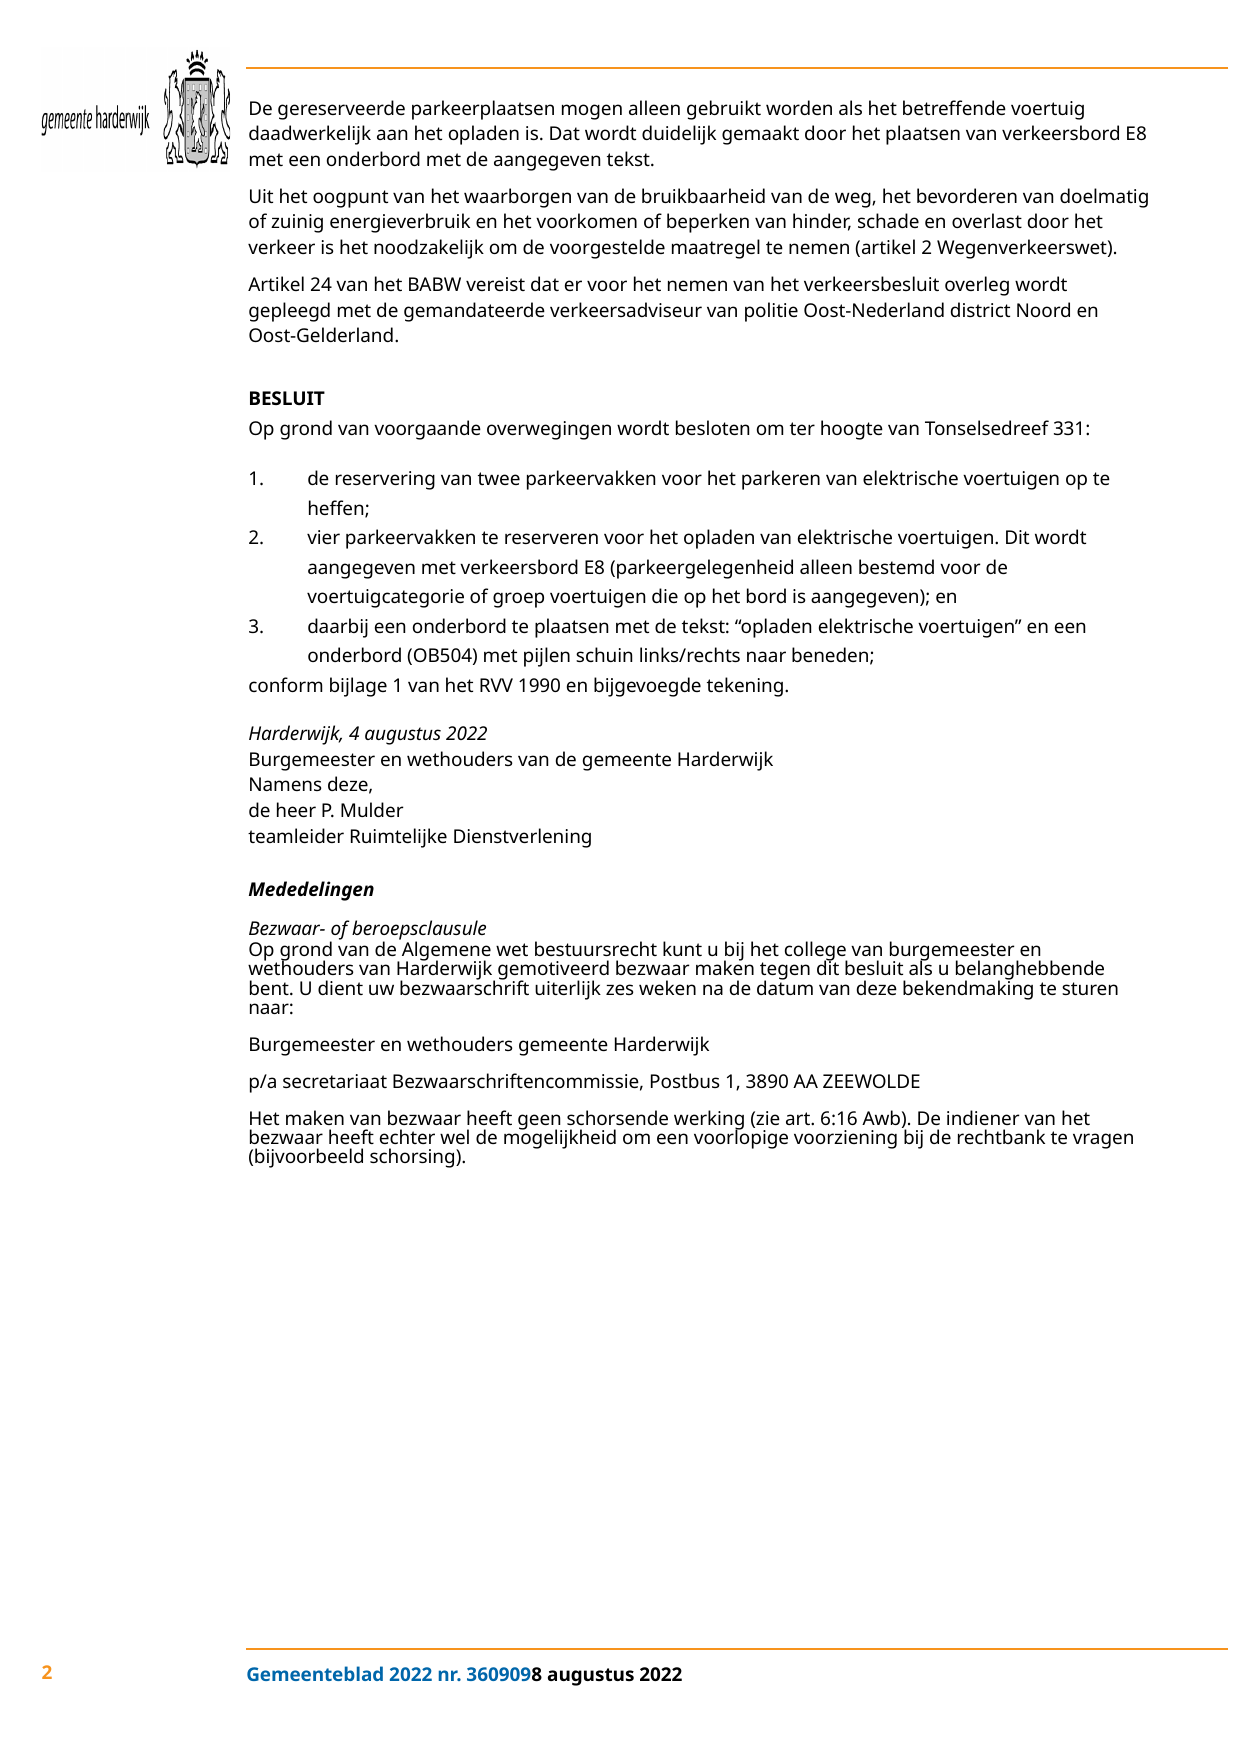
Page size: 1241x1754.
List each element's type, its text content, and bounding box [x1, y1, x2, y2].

text Mededelingen [248, 876, 1152, 902]
text Namens deze, [248, 772, 1152, 797]
text de heer P. Mulder [248, 797, 1152, 823]
text Bezwaar- of beroepsclausule [248, 915, 1152, 941]
text Op grond van de Algemene wet bestuursrecht kunt u bij het college van burgemeester en wethouders van Harderwijk gemotiveerd bezwaar maken tegen dit besluit als u belanghebbende bent. U dient uw bezwaarschrift uiterlijk zes weken na de datum van deze bekendmaking te sturen naar: [248, 941, 1152, 1018]
text Burgemeester en wethouders van de gemeente Harderwijk [248, 746, 1152, 772]
text Op grond van voorgaande overwegingen wordt besloten om ter hoogte van Tonselsedreef 331: [248, 415, 1152, 441]
text teamleider Ruimtelijke Dienstverlening [248, 823, 1152, 849]
list daarbij een onderbord te plaatsen met de tekst: “opladen elektrische voertuigen” en een onderbord (OB504) met pijlen schuin links/rechts naar beneden; [248, 613, 1152, 668]
text p/a secretariaat Bezwaarschriftencommissie, Postbus 1, 3890 AA ZEEWOLDE [248, 1073, 1152, 1092]
text De gereserveerde parkeerplaatsen mogen alleen gebruikt worden als het betreffende voertuig daadwerkelijk aan het opladen is. Dat wordt duidelijk gemaakt door het plaatsen van verkeersbord E8 met een onderbord met de aangegeven tekst. [248, 95, 1152, 172]
picture [41, 47, 231, 172]
text Het maken van bezwaar heeft geen schorsende werking (zie art. 6:16 Awb). De indiener van het bezwaar heeft echter wel de mogelijkheid om een voorlopige voorziening bij de rechtbank te vragen (bijvoorbeeld schorsing). [248, 1110, 1152, 1167]
text conform bijlage 1 van het RVV 1990 en bijgevoegde tekening. [248, 672, 1152, 698]
list vier parkeervakken te reserveren voor het opladen van elektrische voertuigen. Dit wordt aangegeven met verkeersbord E8 (parkeergelegenheid alleen bestemd voor de voertuigcategorie of groep voertuigen die op het bord is aangegeven); en [248, 524, 1152, 609]
text Burgemeester en wethouders gemeente Harderwijk [248, 1036, 1152, 1055]
list de reservering van twee parkeervakken voor het parkeren van elektrische voertuigen op te heffen; [248, 465, 1152, 521]
text BESLUIT [248, 385, 1152, 411]
text Harderwijk, 4 augustus 2022 [248, 720, 1152, 746]
text Uit het oogpunt van het waarborgen van de bruikbaarheid van de weg, het bevorderen van doelmatig of zuinig energieverbruik en het voorkomen of beperken van hinder, schade en overlast door het verkeer is het noodzakelijk om de voorgestelde maatregel te nemen (artikel 2 Wegenverkeerswet). [248, 183, 1152, 260]
text Artikel 24 van het BABW vereist dat er voor het nemen van het verkeersbesluit overleg wordt gepleegd met de gemandateerde verkeersadviseur van politie Oost-Nederland district Noord en Oost-Gelderland. [248, 271, 1152, 348]
